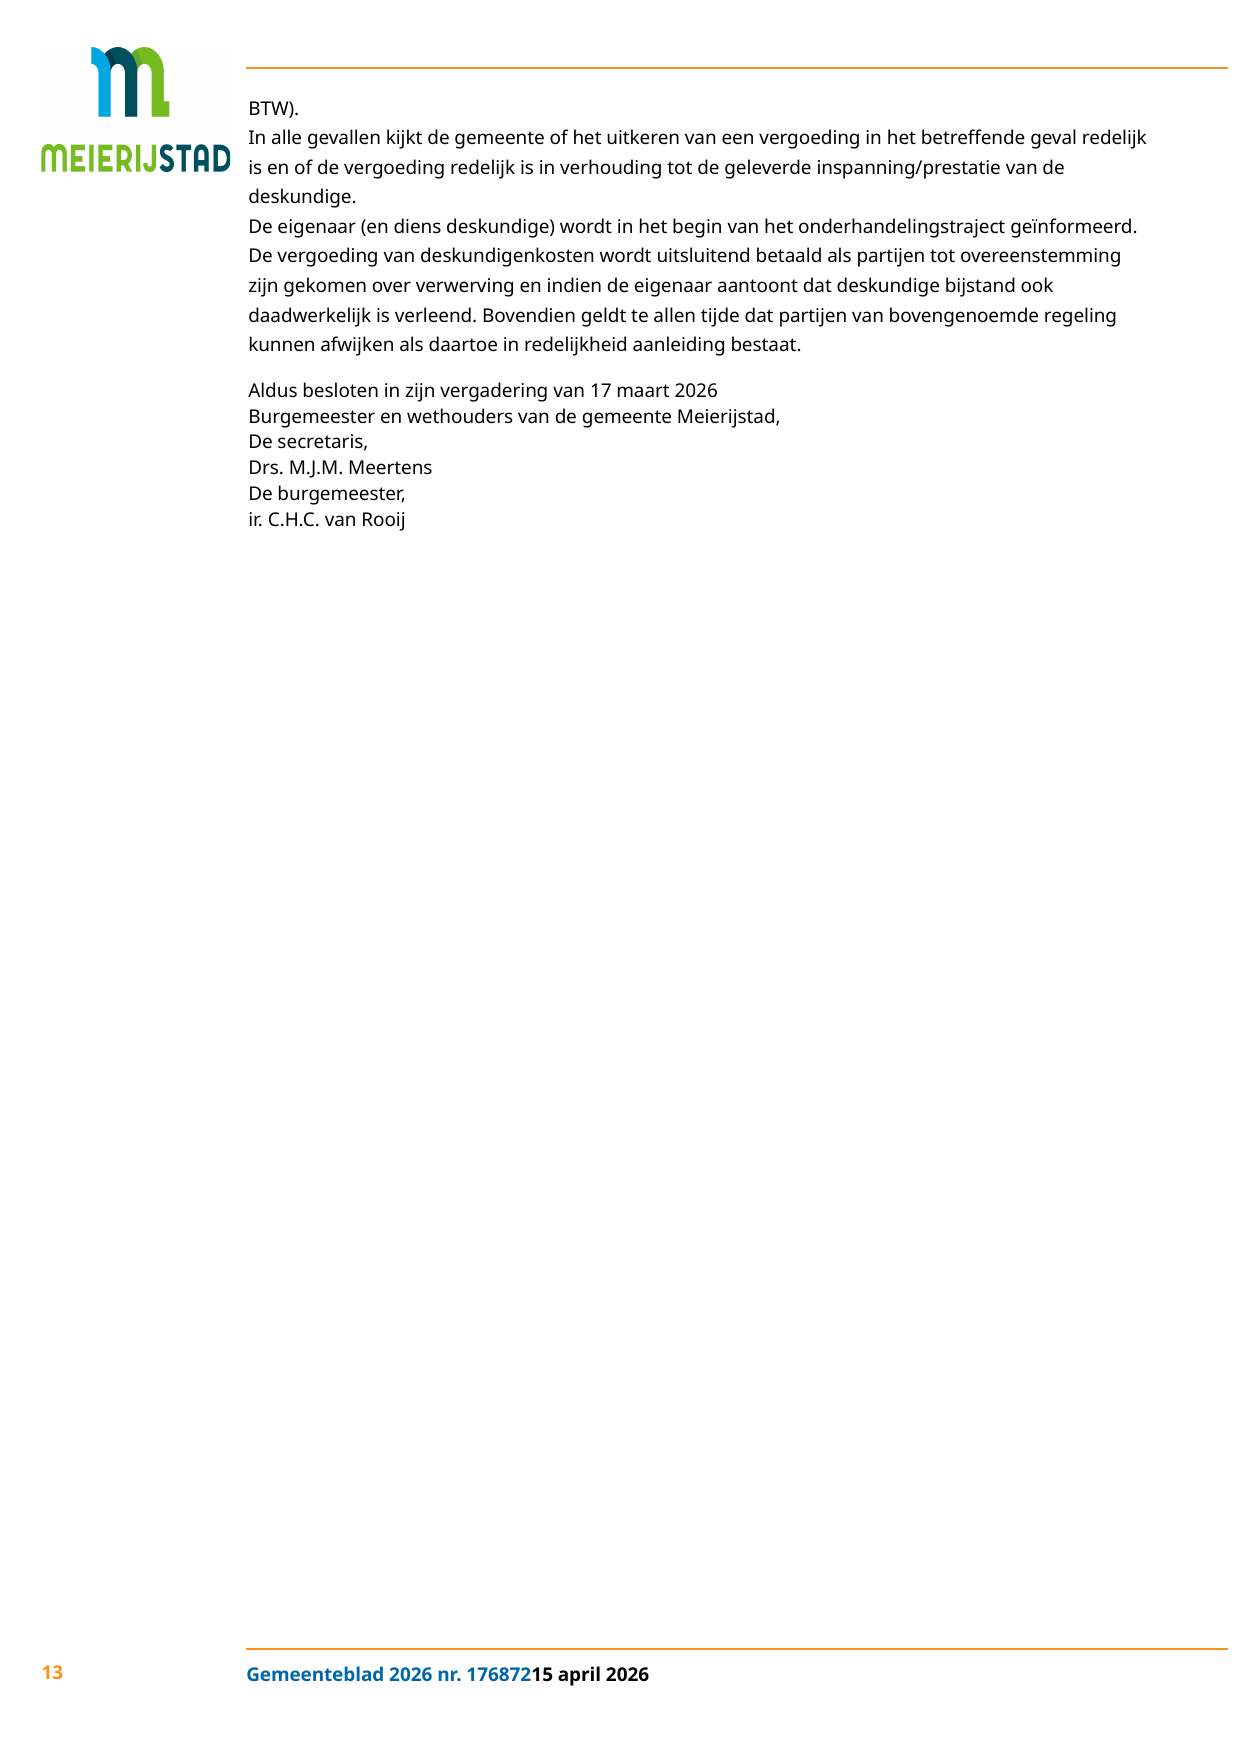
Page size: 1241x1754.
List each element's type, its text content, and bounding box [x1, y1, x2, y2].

text Drs. M.J.M. Meertens [248, 454, 1152, 480]
text ir. C.H.C. van Rooij [248, 506, 1152, 531]
text De burgemeester, [248, 480, 1152, 506]
text De secretaris, [248, 428, 1152, 454]
text In alle gevallen kijkt de gemeente of het uitkeren van een vergoeding in het betreffende geval redelijk is en of de vergoeding redelijk is in verhouding tot de geleverde inspanning/prestatie van de deskundige. [248, 124, 1152, 209]
picture [41, 47, 231, 172]
text Aldus besloten in zijn vergadering van 17 maart 2026 [248, 377, 1152, 403]
text Burgemeester en wethouders van de gemeente Meierijstad, [248, 403, 1152, 428]
text De eigenaar (en diens deskundige) wordt in het begin van het onderhandelingstraject geïnformeerd. De vergoeding van deskundigenkosten wordt uitsluitend betaald als partijen tot overeenstemming zijn gekomen over verwerving en indien de eigenaar aantoont dat deskundige bijstand ook daadwerkelijk is verleend. Bovendien geldt te allen tijde dat partijen van bovengenoemde regeling kunnen afwijken als daartoe in redelijkheid aanleiding bestaat. [248, 213, 1152, 357]
text BTW). [248, 95, 1152, 121]
